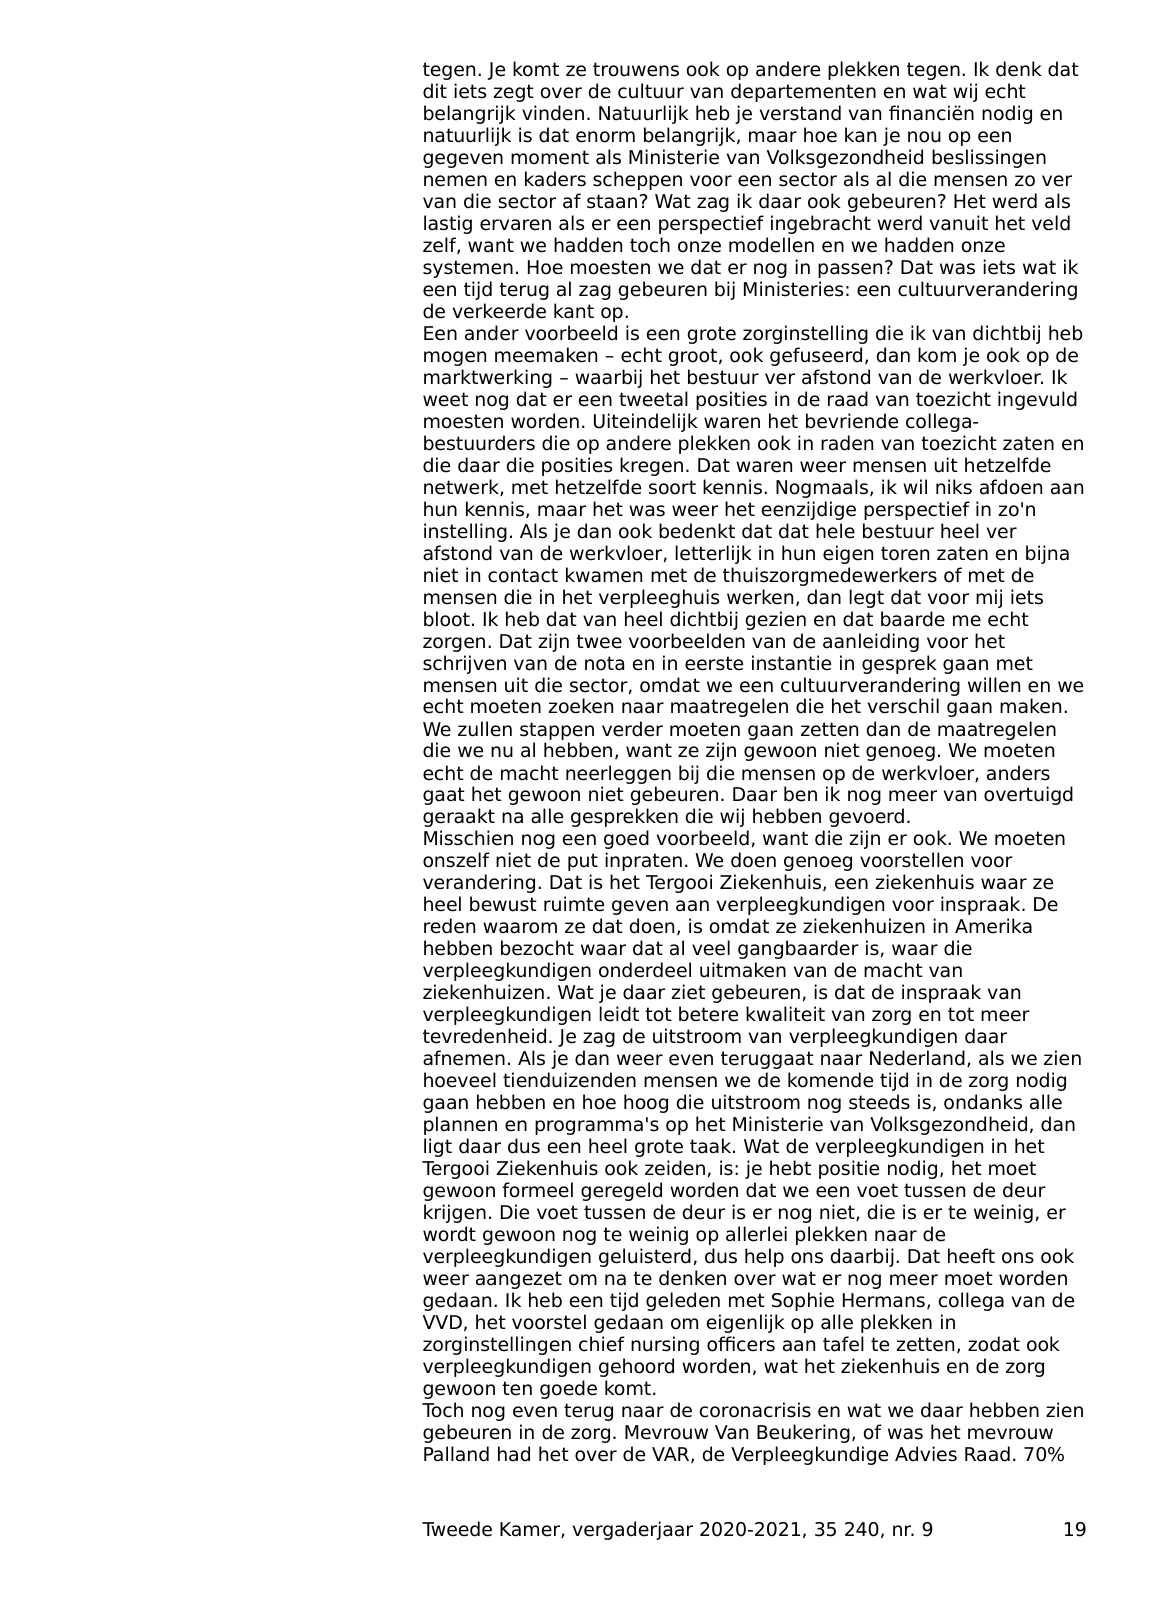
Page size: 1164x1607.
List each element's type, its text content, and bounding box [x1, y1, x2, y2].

text Toch nog even terug naar de coronacrisis en wat we daar hebben zien gebeuren in de zorg. Mevrouw Van Beukering, of was het mevrouw Palland had het over de VAR, de Verpleegkundige Advies Raad. 70% [422, 1400, 1087, 1466]
text tegen. Je komt ze trouwens ook op andere plekken tegen. Ik denk dat dit iets zegt over de cultuur van departementen en wat wij echt belangrijk vinden. Natuurlijk heb je verstand van financiën nodig en natuurlijk is dat enorm belangrijk, maar hoe kan je nou op een gegeven moment als Ministerie van Volksgezondheid beslissingen nemen en kaders scheppen voor een sector als al die mensen zo ver van die sector af staan? Wat zag ik daar ook gebeuren? Het werd als lastig ervaren als er een perspectief ingebracht werd vanuit het veld zelf, want we hadden toch onze modellen en we hadden onze systemen. Hoe moesten we dat er nog in passen? Dat was iets wat ik een tijd terug al zag gebeuren bij Ministeries: een cultuurverandering de verkeerde kant op. [422, 59, 1087, 323]
text Misschien nog een goed voorbeeld, want die zijn er ook. We moeten onszelf niet de put inpraten. We doen genoeg voorstellen voor verandering. Dat is het Tergooi Ziekenhuis, een ziekenhuis waar ze heel bewust ruimte geven aan verpleegkundigen voor inspraak. De reden waarom ze dat doen, is omdat ze ziekenhuizen in Amerika hebben bezocht waar dat al veel gangbaarder is, waar die verpleegkundigen onderdeel uitmaken van de macht van ziekenhuizen. Wat je daar ziet gebeuren, is dat de inspraak van verpleegkundigen leidt tot betere kwaliteit van zorg en tot meer tevredenheid. Je zag de uitstroom van verpleegkundigen daar afnemen. Als je dan weer even teruggaat naar Nederland, als we zien hoeveel tienduizenden mensen we de komende tijd in de zorg nodig gaan hebben en hoe hoog die uitstroom nog steeds is, ondanks alle plannen en programma's op het Ministerie van Volksgezondheid, dan ligt daar dus een heel grote taak. Wat de verpleegkundigen in het Tergooi Ziekenhuis ook zeiden, is: je hebt positie nodig, het moet gewoon formeel geregeld worden dat we een voet tussen de deur krijgen. Die voet tussen de deur is er nog niet, die is er te weinig, er wordt gewoon nog te weinig op allerlei plekken naar de verpleegkundigen geluisterd, dus help ons daarbij. Dat heeft ons ook weer aangezet om na te denken over wat er nog meer moet worden gedaan. Ik heb een tijd geleden met Sophie Hermans, collega van de VVD, het voorstel gedaan om eigenlijk op alle plekken in zorginstellingen chief nursing officers aan tafel te zetten, zodat ook verpleegkundigen gehoord worden, wat het ziekenhuis en de zorg gewoon ten goede komt. [422, 828, 1087, 1400]
text Een ander voorbeeld is een grote zorginstelling die ik van dichtbij heb mogen meemaken – echt groot, ook gefuseerd, dan kom je ook op de marktwerking – waarbij het bestuur ver afstond van de werkvloer. Ik weet nog dat er een tweetal posities in de raad van toezicht ingevuld moesten worden. Uiteindelijk waren het bevriende collega-bestuurders die op andere plekken ook in raden van toezicht zaten en die daar die posities kregen. Dat waren weer mensen uit hetzelfde netwerk, met hetzelfde soort kennis. Nogmaals, ik wil niks afdoen aan hun kennis, maar het was weer het eenzijdige perspectief in zo'n instelling. Als je dan ook bedenkt dat dat hele bestuur heel ver afstond van de werkvloer, letterlijk in hun eigen toren zaten en bijna niet in contact kwamen met de thuiszorgmedewerkers of met de mensen die in het verpleeghuis werken, dan legt dat voor mij iets bloot. Ik heb dat van heel dichtbij gezien en dat baarde me echt zorgen. Dat zijn twee voorbeelden van de aanleiding voor het schrijven van de nota en in eerste instantie in gesprek gaan met mensen uit die sector, omdat we een cultuurverandering willen en we echt moeten zoeken naar maatregelen die het verschil gaan maken. We zullen stappen verder moeten gaan zetten dan de maatregelen die we nu al hebben, want ze zijn gewoon niet genoeg. We moeten echt de macht neerleggen bij die mensen op de werkvloer, anders gaat het gewoon niet gebeuren. Daar ben ik nog meer van overtuigd geraakt na alle gesprekken die wij hebben gevoerd. [422, 323, 1087, 828]
